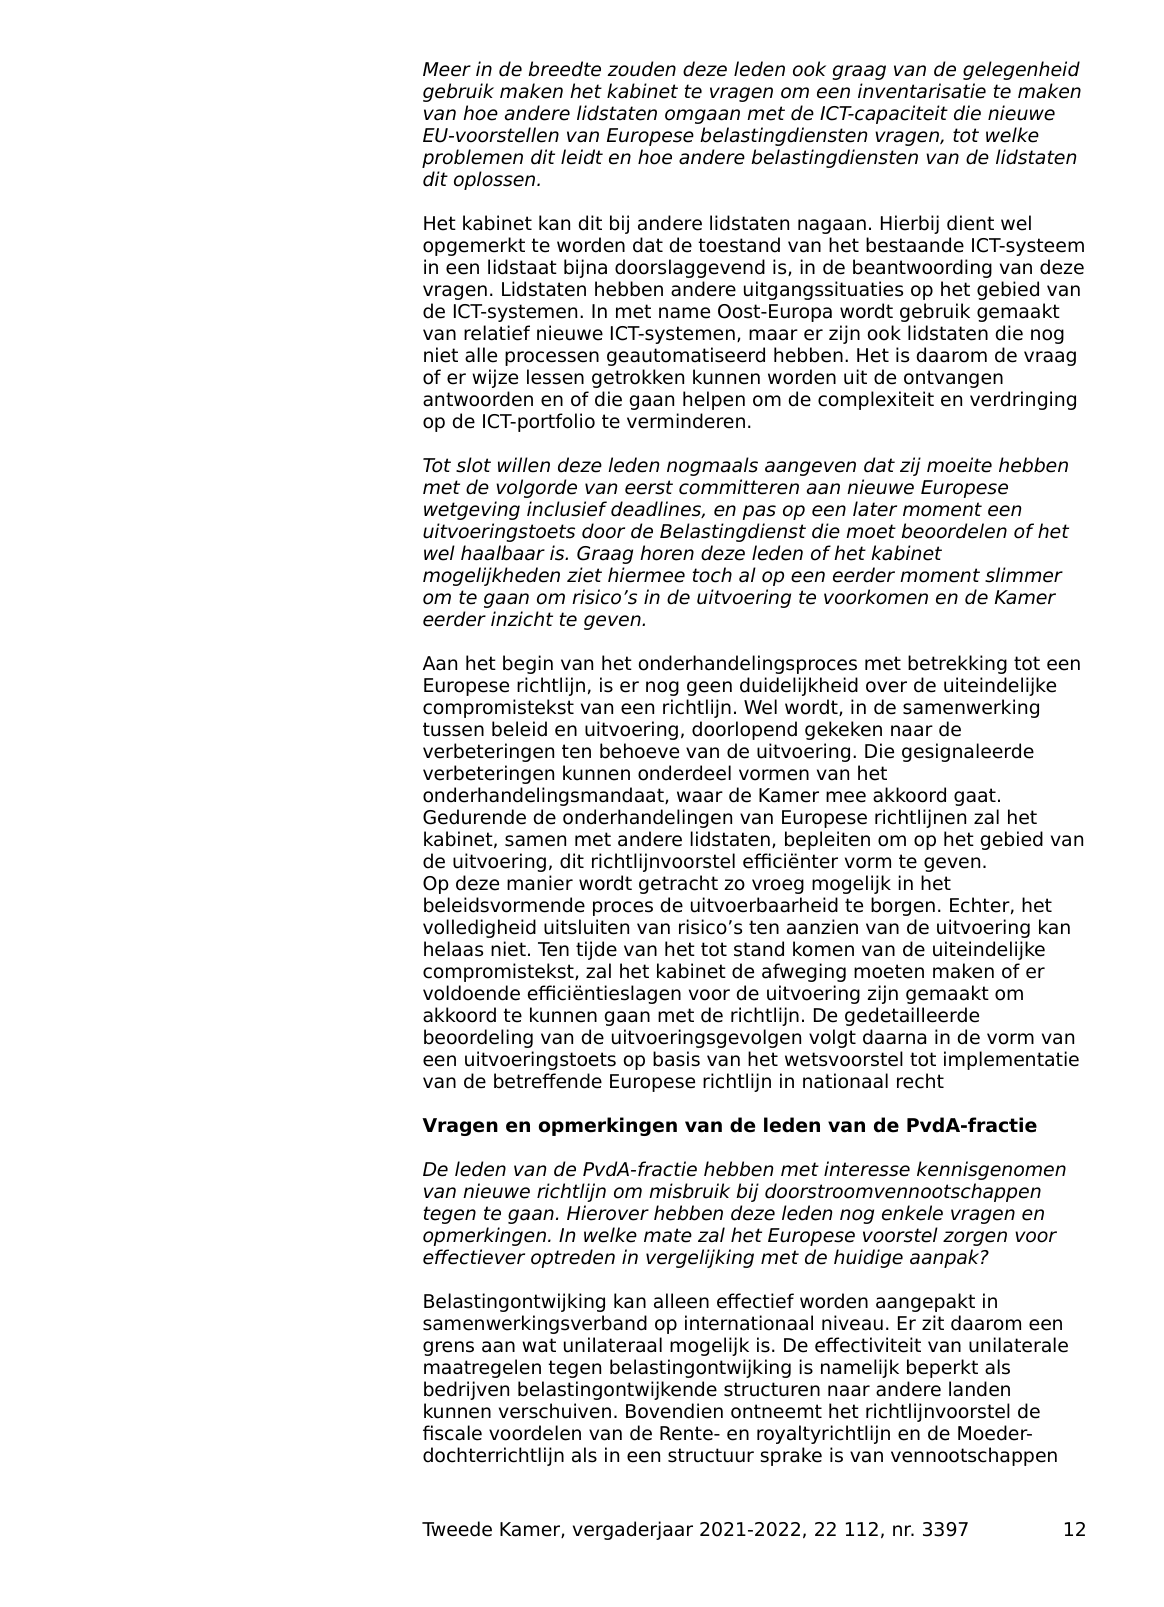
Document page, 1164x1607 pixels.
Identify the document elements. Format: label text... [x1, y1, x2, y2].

text Het kabinet kan dit bij andere lidstaten nagaan. Hierbij dient wel opgemerkt te worden dat de toestand van het bestaande ICT-systeem in een lidstaat bijna doorslaggevend is, in de beantwoording van deze vragen. Lidstaten hebben andere uitgangssituaties op het gebied van de ICT-systemen. In met name Oost-Europa wordt gebruik gemaakt van relatief nieuwe ICT-systemen, maar er zijn ook lidstaten die nog niet alle processen geautomatiseerd hebben. Het is daarom de vraag of er wijze lessen getrokken kunnen worden uit de ontvangen antwoorden en of die gaan helpen om de complexiteit en verdringing op de ICT-portfolio te verminderen. [422, 213, 1087, 433]
text Op deze manier wordt getracht zo vroeg mogelijk in het beleidsvormende proces de uitvoerbaarheid te borgen. Echter, het volledigheid uitsluiten van risico’s ten aanzien van de uitvoering kan helaas niet. Ten tijde van het tot stand komen van de uiteindelijke compromistekst, zal het kabinet de afweging moeten maken of er voldoende efficiëntieslagen voor de uitvoering zijn gemaakt om akkoord te kunnen gaan met de richtlijn. De gedetailleerde beoordeling van de uitvoeringsgevolgen volgt daarna in de vorm van een uitvoeringstoets op basis van het wetsvoorstel tot implementatie van de betreffende Europese richtlijn in nationaal recht [422, 873, 1087, 1093]
text Aan het begin van het onderhandelingsproces met betrekking tot een Europese richtlijn, is er nog geen duidelijkheid over de uiteindelijke compromistekst van een richtlijn. Wel wordt, in de samenwerking tussen beleid en uitvoering, doorlopend gekeken naar de verbeteringen ten behoeve van de uitvoering. Die gesignaleerde verbeteringen kunnen onderdeel vormen van het onderhandelingsmandaat, waar de Kamer mee akkoord gaat. Gedurende de onderhandelingen van Europese richtlijnen zal het kabinet, samen met andere lidstaten, bepleiten om op het gebied van de uitvoering, dit richtlijnvoorstel efficiënter vorm te geven. [422, 653, 1087, 873]
text De leden van de PvdA-fractie hebben met interesse kennisgenomen van nieuwe richtlijn om misbruik bij doorstroomvennootschappen tegen te gaan. Hierover hebben deze leden nog enkele vragen en opmerkingen. In welke mate zal het Europese voorstel zorgen voor effectiever optreden in vergelijking met de huidige aanpak? [422, 1159, 1087, 1269]
text Meer in de breedte zouden deze leden ook graag van de gelegenheid gebruik maken het kabinet te vragen om een inventarisatie te maken van hoe andere lidstaten omgaan met de ICT-capaciteit die nieuwe EU-voorstellen van Europese belastingdiensten vragen, tot welke problemen dit leidt en hoe andere belastingdiensten van de lidstaten dit oplossen. [422, 59, 1087, 191]
text Tot slot willen deze leden nogmaals aangeven dat zij moeite hebben met de volgorde van eerst committeren aan nieuwe Europese wetgeving inclusief deadlines, en pas op een later moment een uitvoeringstoets door de Belastingdienst die moet beoordelen of het wel haalbaar is. Graag horen deze leden of het kabinet mogelijkheden ziet hiermee toch al op een eerder moment slimmer om te gaan om risico’s in de uitvoering te voorkomen en de Kamer eerder inzicht te geven. [422, 455, 1087, 631]
subtitle Vragen en opmerkingen van de leden van de PvdA-fractie [422, 1115, 1087, 1137]
text Belastingontwijking kan alleen effectief worden aangepakt in samenwerkingsverband op internationaal niveau. Er zit daarom een grens aan wat unilateraal mogelijk is. De effectiviteit van unilaterale maatregelen tegen belastingontwijking is namelijk beperkt als bedrijven belastingontwijkende structuren naar andere landen kunnen verschuiven. Bovendien ontneemt het richtlijnvoorstel de fiscale voordelen van de Rente- en royaltyrichtlijn en de Moeder-dochterrichtlijn als in een structuur sprake is van vennootschappen [422, 1291, 1087, 1467]
